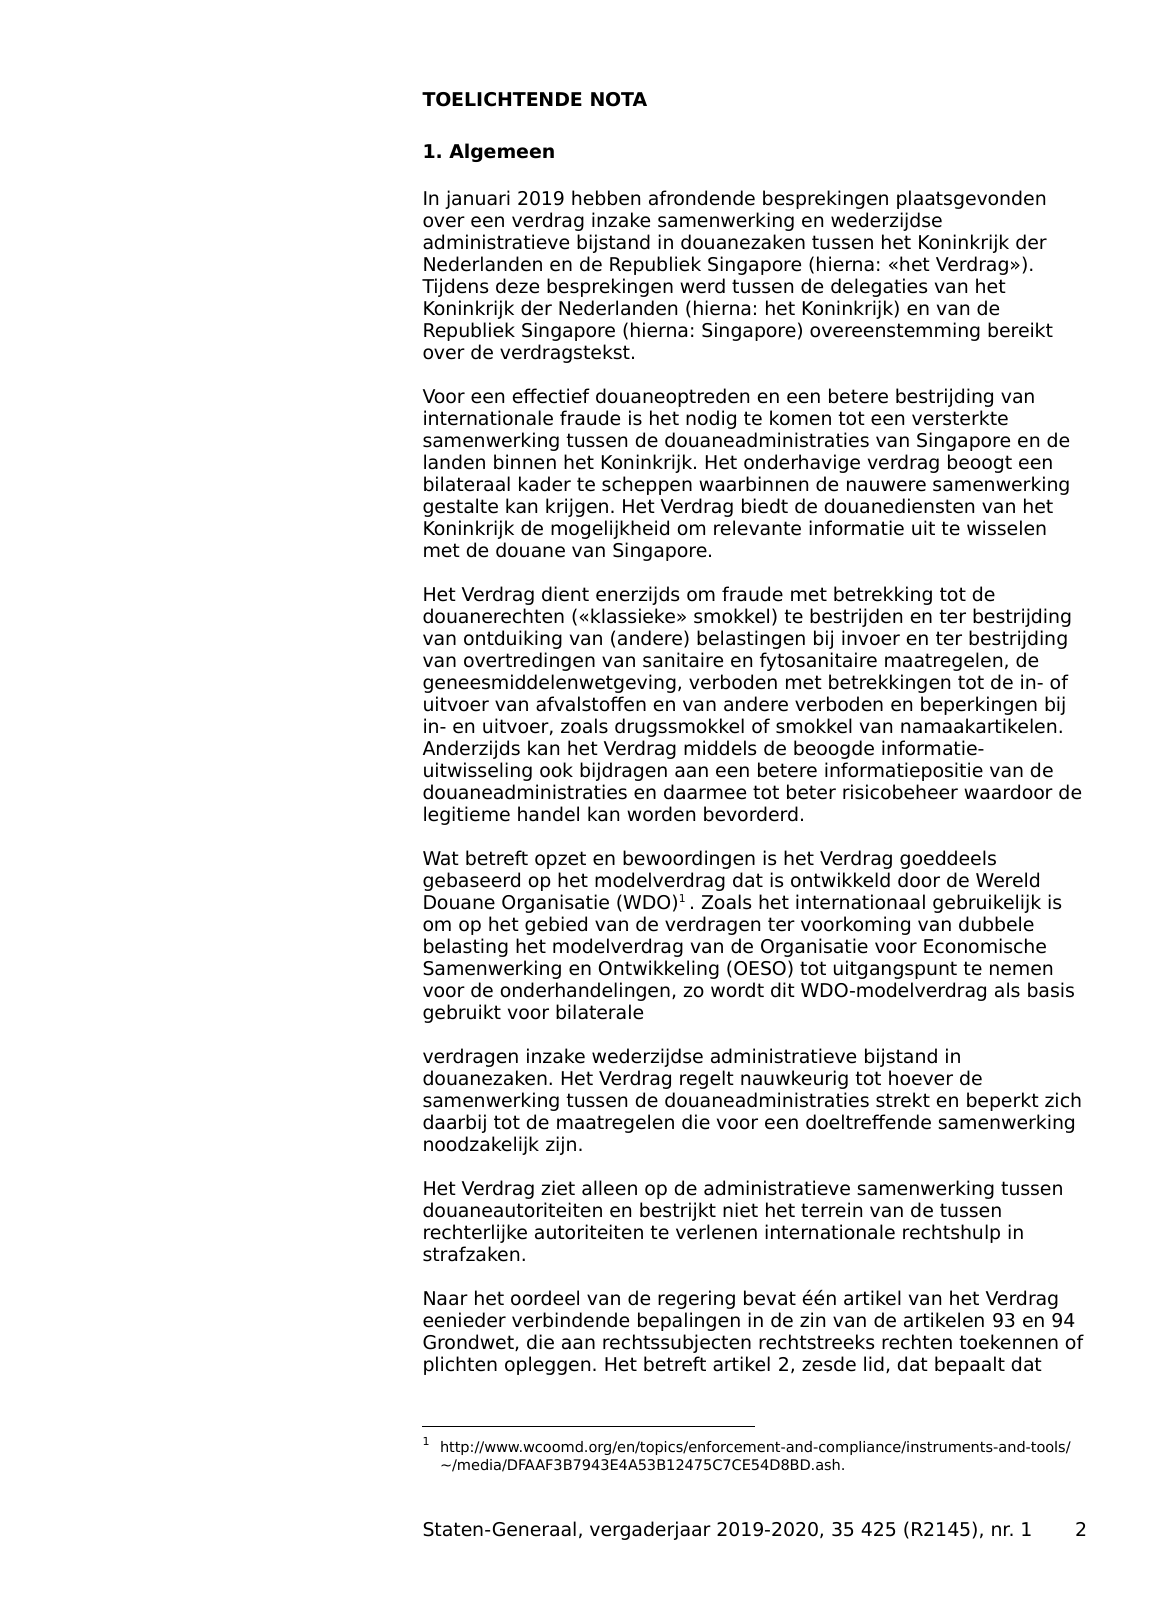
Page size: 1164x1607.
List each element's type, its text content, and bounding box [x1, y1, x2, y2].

subtitle 1. Algemeen [422, 141, 1087, 163]
text Voor een effectief douaneoptreden en een betere bestrijding van internationale fraude is het nodig te komen tot een versterkte samenwerking tussen de douaneadministraties van Singapore en de landen binnen het Koninkrijk. Het onderhavige verdrag beoogt een bilateraal kader te scheppen waarbinnen de nauwere samenwerking gestalte kan krijgen. Het Verdrag biedt de douanediensten van het Koninkrijk de mogelijkheid om relevante informatie uit te wisselen met de douane van Singapore. [422, 386, 1087, 562]
text http://www.wcoomd.org/en/topics/enforcement-and-compliance/instruments-and-tools/~/media/DFAAF3B7943E4A53B12475C7CE54D8BD.ash. [422, 1435, 1087, 1474]
text verdragen inzake wederzijdse administratieve bijstand in douanezaken. Het Verdrag regelt nauwkeurig tot hoever de samenwerking tussen de douaneadministraties strekt en beperkt zich daarbij tot de maatregelen die voor een doeltreffende samenwerking noodzakelijk zijn. [422, 1046, 1087, 1156]
subtitle TOELICHTENDE NOTA [422, 89, 1087, 111]
text Naar het oordeel van de regering bevat één artikel van het Verdrag eenieder verbindende bepalingen in de zin van de artikelen 93 en 94 Grondwet, die aan rechtssubjecten rechtstreeks rechten toekennen of plichten opleggen. Het betreft artikel 2, zesde lid, dat bepaalt dat [422, 1288, 1087, 1376]
text Het Verdrag dient enerzijds om fraude met betrekking tot de douanerechten («klassieke» smokkel) te bestrijden en ter bestrijding van ontduiking van (andere) belastingen bij invoer en ter bestrijding van overtredingen van sanitaire en fytosanitaire maatregelen, de geneesmiddelenwetgeving, verboden met betrekkingen tot de in- of uitvoer van afvalstoffen en van andere verboden en beperkingen bij in- en uitvoer, zoals drugssmokkel of smokkel van namaakartikelen. Anderzijds kan het Verdrag middels de beoogde informatie-uitwisseling ook bijdragen aan een betere informatiepositie van de douaneadministraties en daarmee tot beter risicobeheer waardoor de legitieme handel kan worden bevorderd. [422, 584, 1087, 826]
text In januari 2019 hebben afrondende besprekingen plaatsgevonden over een verdrag inzake samenwerking en wederzijdse administratieve bijstand in douanezaken tussen het Koninkrijk der Nederlanden en de Republiek Singapore (hierna: «het Verdrag»). Tijdens deze besprekingen werd tussen de delegaties van het Koninkrijk der Nederlanden (hierna: het Koninkrijk) en van de Republiek Singapore (hierna: Singapore) overeenstemming bereikt over de verdragstekst. [422, 188, 1087, 364]
text Het Verdrag ziet alleen op de administratieve samenwerking tussen douaneautoriteiten en bestrijkt niet het terrein van de tussen rechterlijke autoriteiten te verlenen internationale rechtshulp in strafzaken. [422, 1178, 1087, 1266]
text Wat betreft opzet en bewoordingen is het Verdrag goeddeels gebaseerd op het modelverdrag dat is ontwikkeld door de Wereld Douane Organisatie (WDO). Zoals het internationaal gebruikelijk is om op het gebied van de verdragen ter voorkoming van dubbele belasting het modelverdrag van de Organisatie voor Economische Samenwerking en Ontwikkeling (OESO) tot uitgangspunt te nemen voor de onderhandelingen, zo wordt dit WDO-modelverdrag als basis gebruikt voor bilaterale [422, 848, 1087, 1024]
